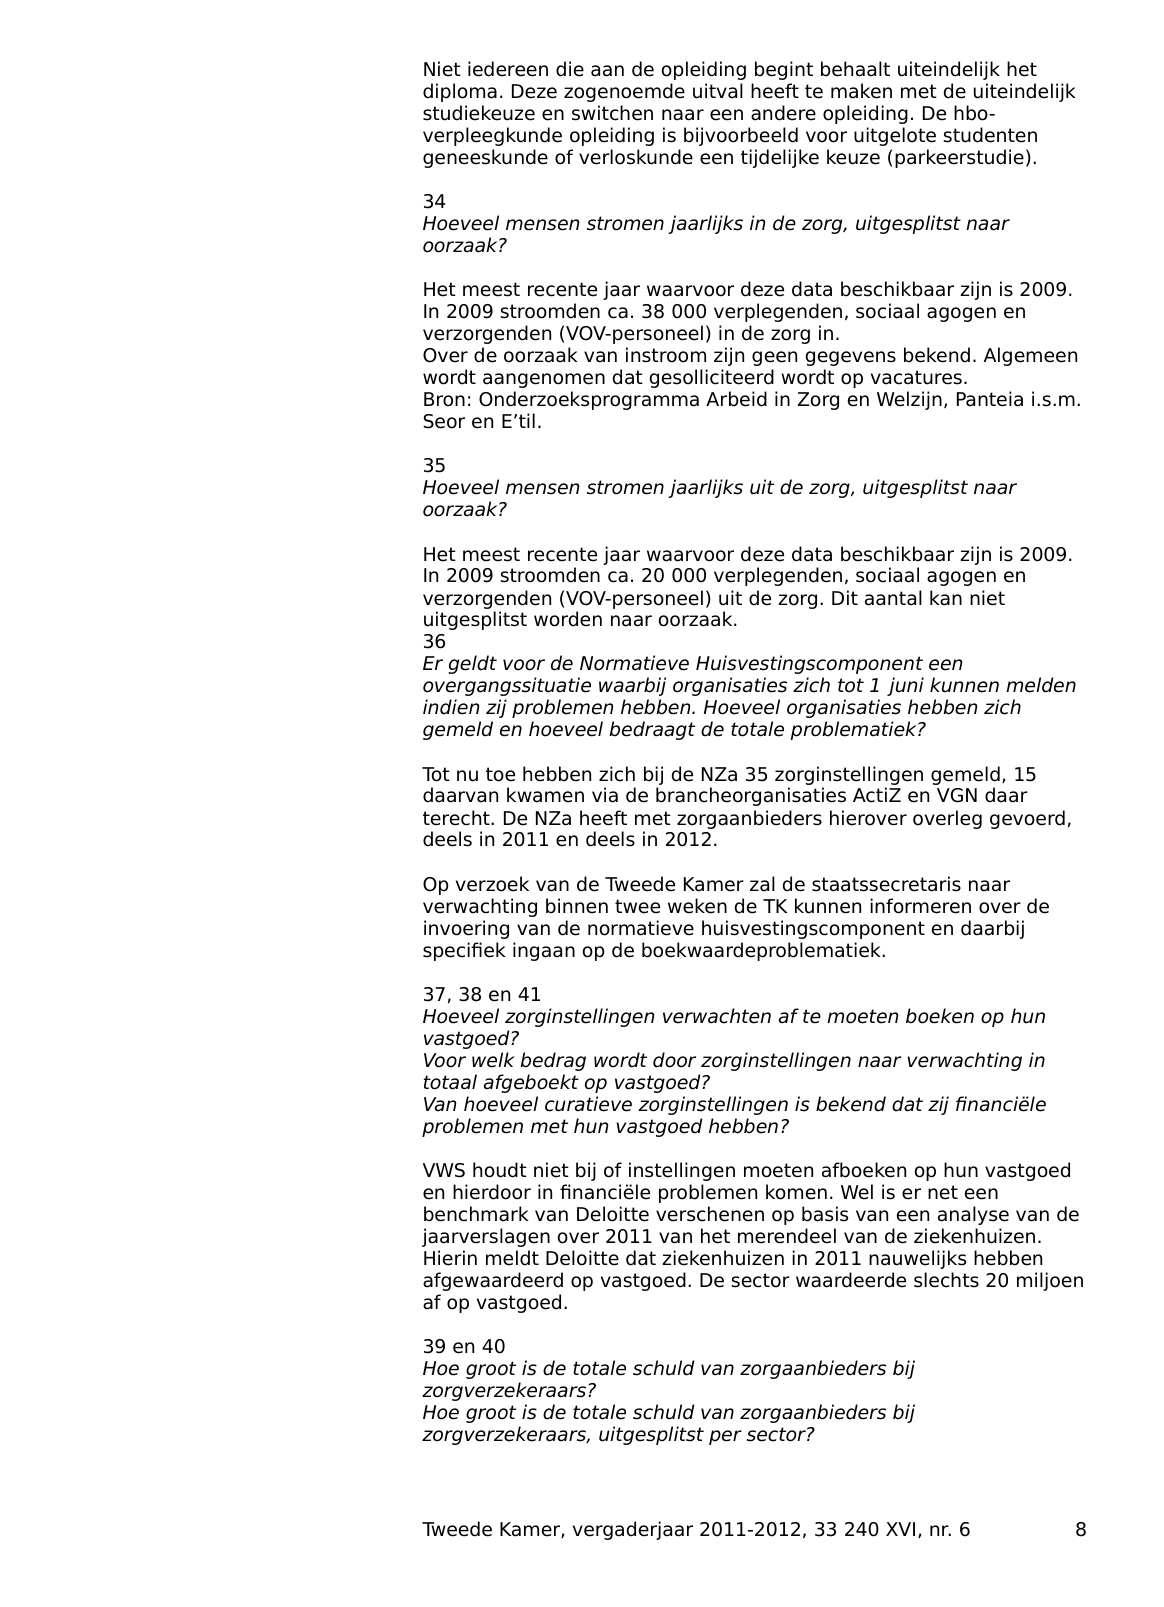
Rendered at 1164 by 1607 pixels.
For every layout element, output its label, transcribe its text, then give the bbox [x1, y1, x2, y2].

text 39 en 40 [422, 1336, 1087, 1358]
text Hoeveel mensen stromen jaarlijks uit de zorg, uitgesplitst naar oorzaak? [422, 477, 1087, 521]
text Op verzoek van de Tweede Kamer zal de staatssecretaris naar verwachting binnen twee weken de TK kunnen informeren over de invoering van de normatieve huisvestingscomponent en daarbij specifiek ingaan op de boekwaardeproblematiek. [422, 873, 1087, 961]
text Het meest recente jaar waarvoor deze data beschikbaar zijn is 2009. In 2009 stroomden ca. 38 000 verplegenden, sociaal agogen en verzorgenden (VOV-personeel) in de zorg in. [422, 279, 1087, 345]
text 35 [422, 455, 1087, 477]
text Van hoeveel curatieve zorginstellingen is bekend dat zij financiële problemen met hun vastgoed hebben? [422, 1093, 1087, 1137]
text Er geldt voor de Normatieve Huisvestingscomponent een overgangssituatie waarbij organisaties zich tot 1 juni kunnen melden indien zij problemen hebben. Hoeveel organisaties hebben zich gemeld en hoeveel bedraagt de totale problematiek? [422, 653, 1087, 741]
text Hoeveel mensen stromen jaarlijks in de zorg, uitgesplitst naar oorzaak? [422, 213, 1087, 257]
text Voor welk bedrag wordt door zorginstellingen naar verwachting in totaal afgeboekt op vastgoed? [422, 1049, 1087, 1093]
text 36 [422, 631, 1087, 653]
text Over de oorzaak van instroom zijn geen gegevens bekend. Algemeen wordt aangenomen dat gesolliciteerd wordt op vacatures. [422, 345, 1087, 389]
text Niet iedereen die aan de opleiding begint behaalt uiteindelijk het diploma. Deze zogenoemde uitval heeft te maken met de uiteindelijk studiekeuze en switchen naar een andere opleiding. De hbo-verpleegkunde opleiding is bijvoorbeeld voor uitgelote studenten geneeskunde of verloskunde een tijdelijke keuze (parkeerstudie). [422, 59, 1087, 169]
text Hoeveel zorginstellingen verwachten af te moeten boeken op hun vastgoed? [422, 1006, 1087, 1049]
text VWS houdt niet bij of instellingen moeten afboeken op hun vastgoed en hierdoor in financiële problemen komen. Wel is er net een benchmark van Deloitte verschenen op basis van een analyse van de jaarverslagen over 2011 van het merendeel van de ziekenhuizen. Hierin meldt Deloitte dat ziekenhuizen in 2011 nauwelijks hebben afgewaardeerd op vastgoed. De sector waardeerde slechts 20 miljoen af op vastgoed. [422, 1160, 1087, 1313]
text Hoe groot is de totale schuld van zorgaanbieders bij zorgverzekeraars, uitgesplitst per sector? [422, 1402, 1087, 1446]
text 37, 38 en 41 [422, 984, 1087, 1006]
text Tot nu toe hebben zich bij de NZa 35 zorginstellingen gemeld, 15 daarvan kwamen via de brancheorganisaties ActiZ en VGN daar terecht. De NZa heeft met zorgaanbieders hierover overleg gevoerd, deels in 2011 en deels in 2012. [422, 763, 1087, 851]
text 34 [422, 191, 1087, 213]
text Bron: Onderzoeksprogramma Arbeid in Zorg en Welzijn, Panteia i.s.m. Seor en E’til. [422, 389, 1087, 433]
text Hoe groot is de totale schuld van zorgaanbieders bij zorgverzekeraars? [422, 1358, 1087, 1402]
text Het meest recente jaar waarvoor deze data beschikbaar zijn is 2009. In 2009 stroomden ca. 20 000 verplegenden, sociaal agogen en verzorgenden (VOV-personeel) uit de zorg. Dit aantal kan niet uitgesplitst worden naar oorzaak. [422, 543, 1087, 631]
